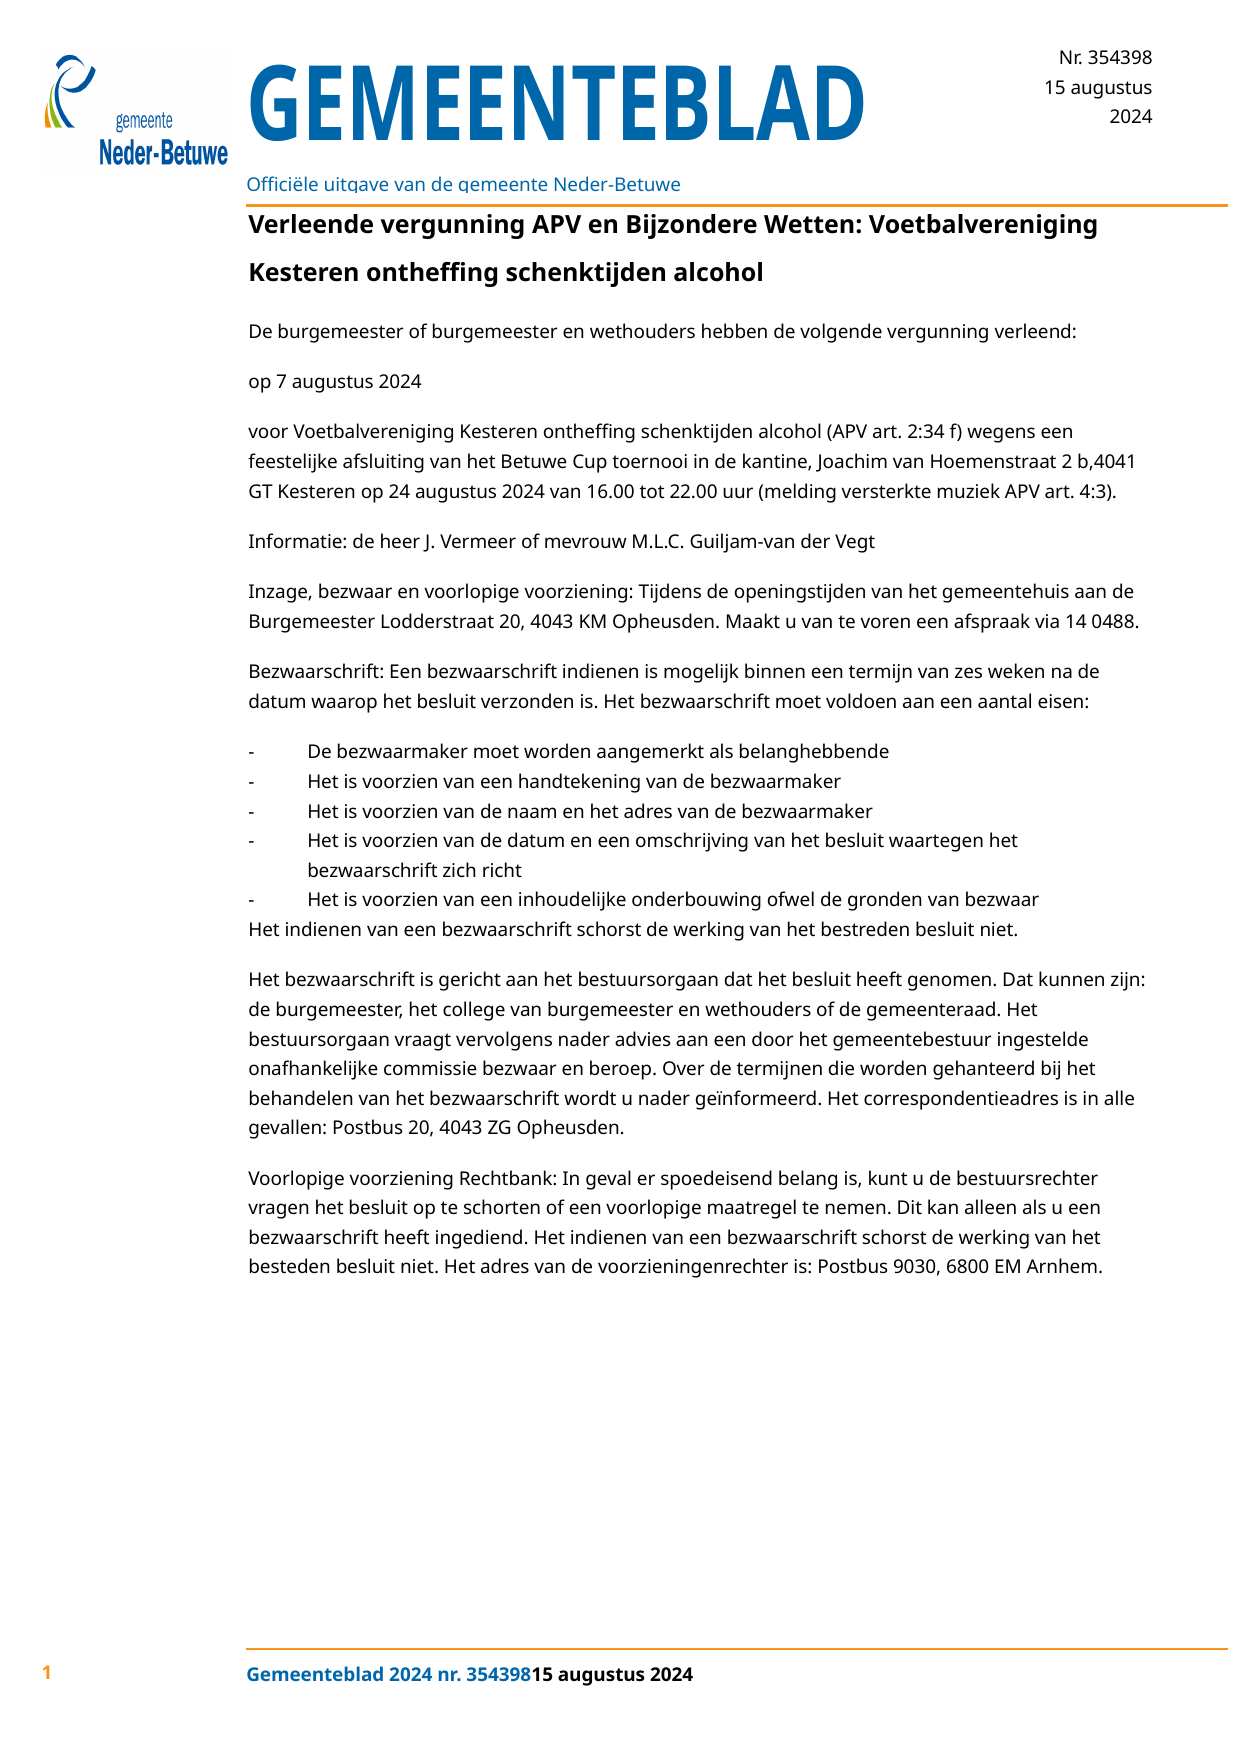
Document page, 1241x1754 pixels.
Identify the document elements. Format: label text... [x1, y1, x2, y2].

picture [41, 47, 231, 172]
text voor Voetbalvereniging Kesteren ontheffing schenktijden alcohol (APV art. 2:34 f) wegens een feestelijke afsluiting van het Betuwe Cup toernooi in de kantine, Joachim van Hoemenstraat 2 b,4041 GT Kesteren op 24 augustus 2024 van 16.00 tot 22.00 uur (melding versterkte muziek APV art. 4:3). [248, 419, 1152, 504]
text Informatie: de heer J. Vermeer of mevrouw M.L.C. Guiljam-van der Vegt [248, 528, 1152, 554]
list Het is voorzien van de naam en het adres van de bezwaarmaker [248, 798, 1152, 824]
text Het bezwaarschrift is gericht aan het bestuursorgaan dat het besluit heeft genomen. Dat kunnen zijn: de burgemeester, het college van burgemeester en wethouders of de gemeenteraad. Het bestuursorgaan vraagt vervolgens nader advies aan een door het gemeentebestuur ingestelde onafhankelijke commissie bezwaar en beroep. Over de termijnen die worden gehanteerd bij het behandelen van het bezwaarschrift wordt u nader geïnformeerd. Het correspondentieadres is in alle gevallen: Postbus 20, 4043 ZG Opheusden. [248, 967, 1152, 1140]
text De burgemeester of burgemeester en wethouders hebben de volgende vergunning verleend: [248, 318, 1152, 344]
text Inzage, bezwaar en voorlopige voorziening: Tijdens de openingstijden van het gemeentehuis aan de Burgemeester Lodderstraat 20, 4043 KM Opheusden. Maakt u van te voren een afspraak via 14 0488. [248, 579, 1152, 634]
list Het is voorzien van de datum en een omschrijving van het besluit waartegen het bezwaarschrift zich richt [248, 827, 1152, 883]
list Het is voorzien van een handtekening van de bezwaarmaker [248, 768, 1152, 794]
text Het indienen van een bezwaarschrift schorst de werking van het bestreden besluit niet. [248, 916, 1152, 942]
text Verleende vergunning APV en Bijzondere Wetten: Voetbalvereniging Kesteren ontheffing schenktijden alcohol [248, 207, 1152, 288]
text Voorlopige voorziening Rechtbank: In geval er spoedeisend belang is, kunt u de bestuursrechter vragen het besluit op te schorten of een voorlopige maatregel te nemen. Dit kan alleen als u een bezwaarschrift heeft ingediend. Het indienen van een bezwaarschrift schorst de werking van het besteden besluit niet. Het adres van de voorzieningenrechter is: Postbus 9030, 6800 EM Arnhem. [248, 1165, 1152, 1279]
list De bezwaarmaker moet worden aangemerkt als belanghebbende [248, 739, 1152, 764]
list Het is voorzien van een inhoudelijke onderbouwing ofwel de gronden van bezwaar [248, 887, 1152, 912]
text op 7 augustus 2024 [248, 368, 1152, 394]
text Bezwaarschrift: Een bezwaarschrift indienen is mogelijk binnen een termijn van zes weken na de datum waarop het besluit verzonden is. Het bezwaarschrift moet voldoen aan een aantal eisen: [248, 659, 1152, 714]
